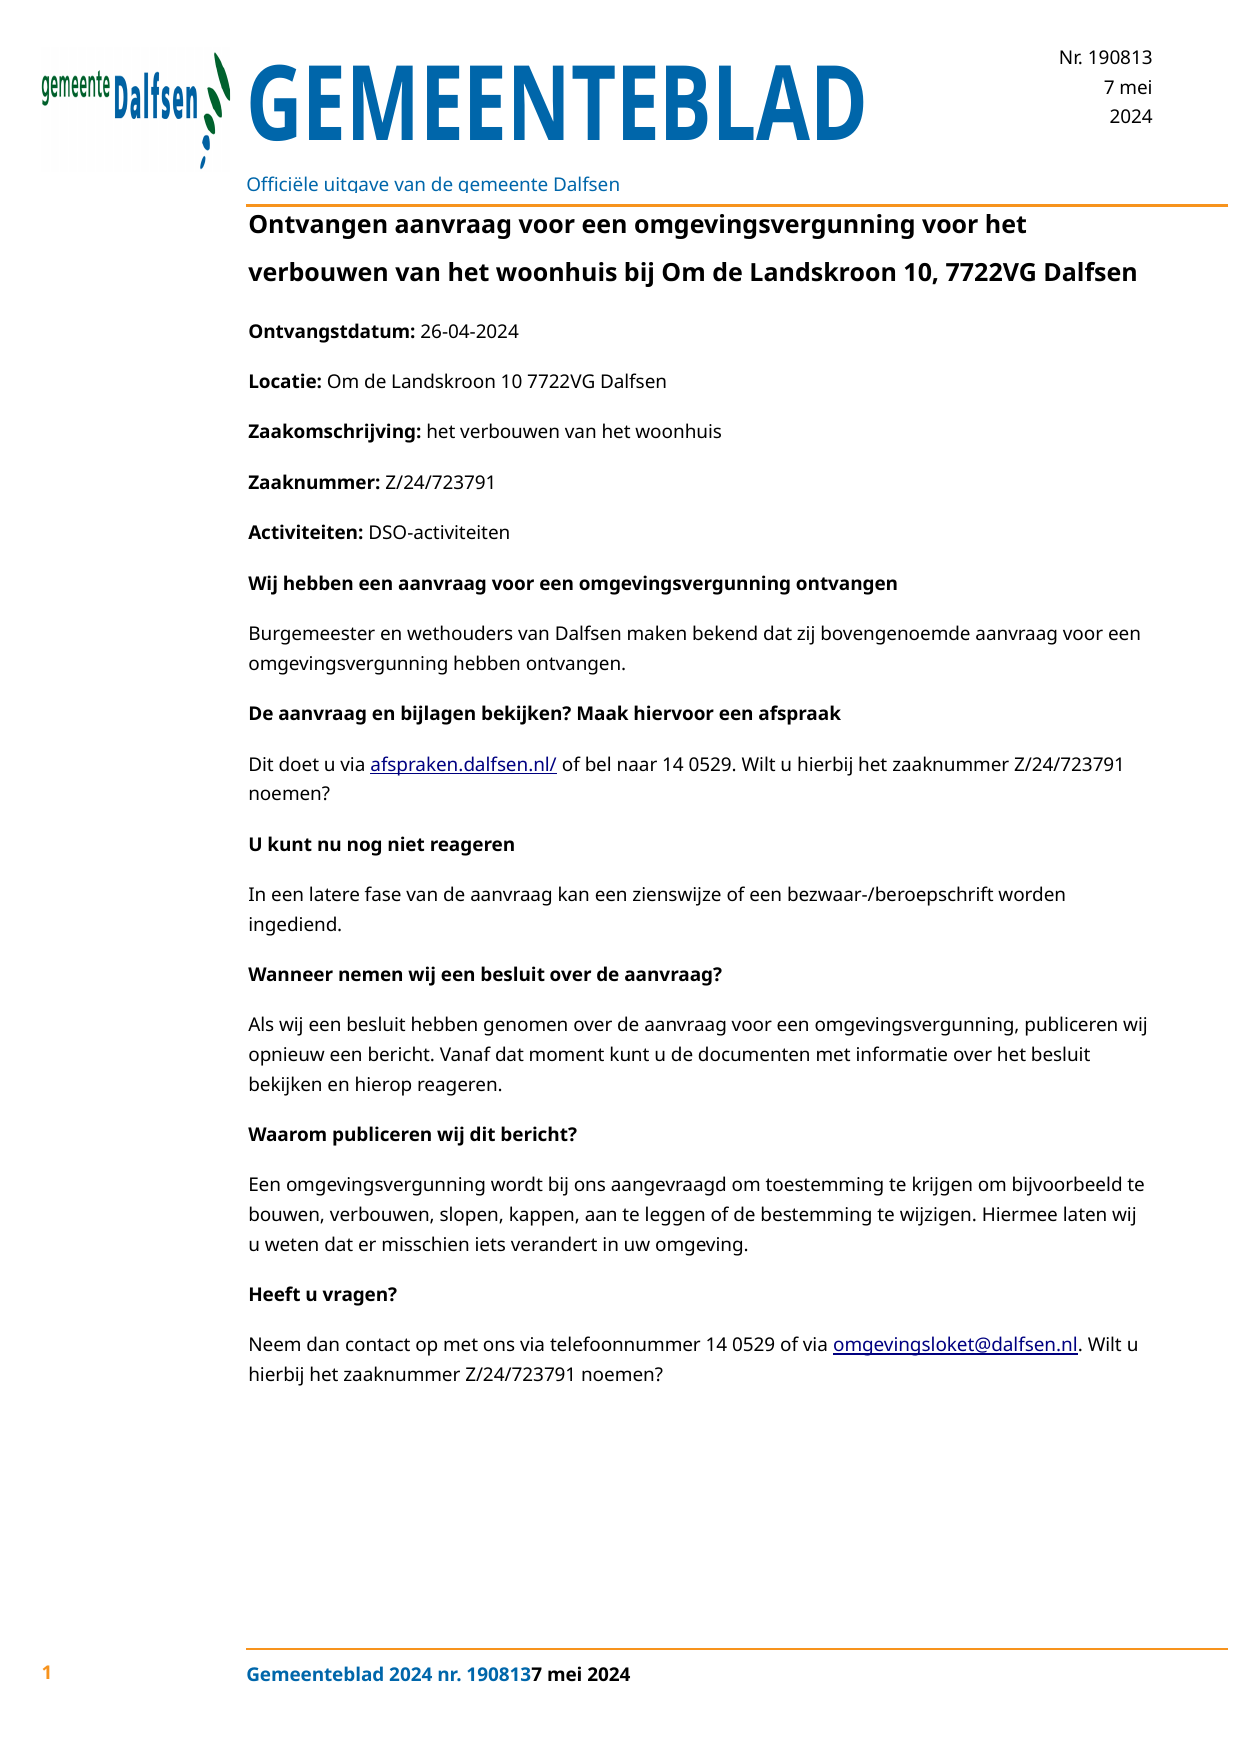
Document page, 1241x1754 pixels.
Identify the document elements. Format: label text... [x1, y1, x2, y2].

text Waarom publiceren wij dit bericht? [248, 1121, 1152, 1147]
text U kunt nu nog niet reageren [248, 831, 1152, 857]
text Wij hebben een aanvraag voor een omgevingsvergunning ontvangen [248, 570, 1152, 596]
text In een latere fase van de aanvraag kan een zienswijze of een bezwaar-/beroepschrift worden ingediend. [248, 881, 1152, 937]
text Wanneer nemen wij een besluit over de aanvraag? [248, 961, 1152, 987]
text Een omgevingsvergunning wordt bij ons aangevraagd om toestemming te krijgen om bijvoorbeeld te bouwen, verbouwen, slopen, kappen, aan te leggen of de bestemming te wijzigen. Hiermee laten wij u weten dat er misschien iets verandert in uw omgeving. [248, 1172, 1152, 1257]
picture [41, 47, 231, 172]
text Zaakomschrijving: het verbouwen van het woonhuis [248, 419, 1152, 444]
text Zaaknummer: Z/24/723791 [248, 469, 1152, 495]
text Neem dan contact op met ons via telefoonnummer 14 0529 of via omgevingsloket@dalfsen.nl. Wilt u hierbij het zaaknummer Z/24/723791 noemen? [248, 1332, 1152, 1387]
text Ontvangen aanvraag voor een omgevingsvergunning voor het verbouwen van het woonhuis bij Om de Landskroon 10, 7722VG Dalfsen [248, 207, 1152, 288]
text Heeft u vragen? [248, 1281, 1152, 1307]
text De aanvraag en bijlagen bekijken? Maak hiervoor een afspraak [248, 700, 1152, 726]
text Locatie: Om de Landskroon 10 7722VG Dalfsen [248, 368, 1152, 394]
text Burgemeester en wethouders van Dalfsen maken bekend dat zij bovengenoemde aanvraag voor een omgevingsvergunning hebben ontvangen. [248, 620, 1152, 676]
text Ontvangstdatum: 26-04-2024 [248, 318, 1152, 344]
text Activiteiten: DSO-activiteiten [248, 519, 1152, 545]
text Als wij een besluit hebben genomen over de aanvraag voor een omgevingsvergunning, publiceren wij opnieuw een bericht. Vanaf dat moment kunt u de documenten met informatie over het besluit bekijken en hierop reageren. [248, 1012, 1152, 1097]
text Dit doet u via afspraken.dalfsen.nl/ of bel naar 14 0529. Wilt u hierbij het zaaknummer Z/24/723791 noemen? [248, 751, 1152, 806]
